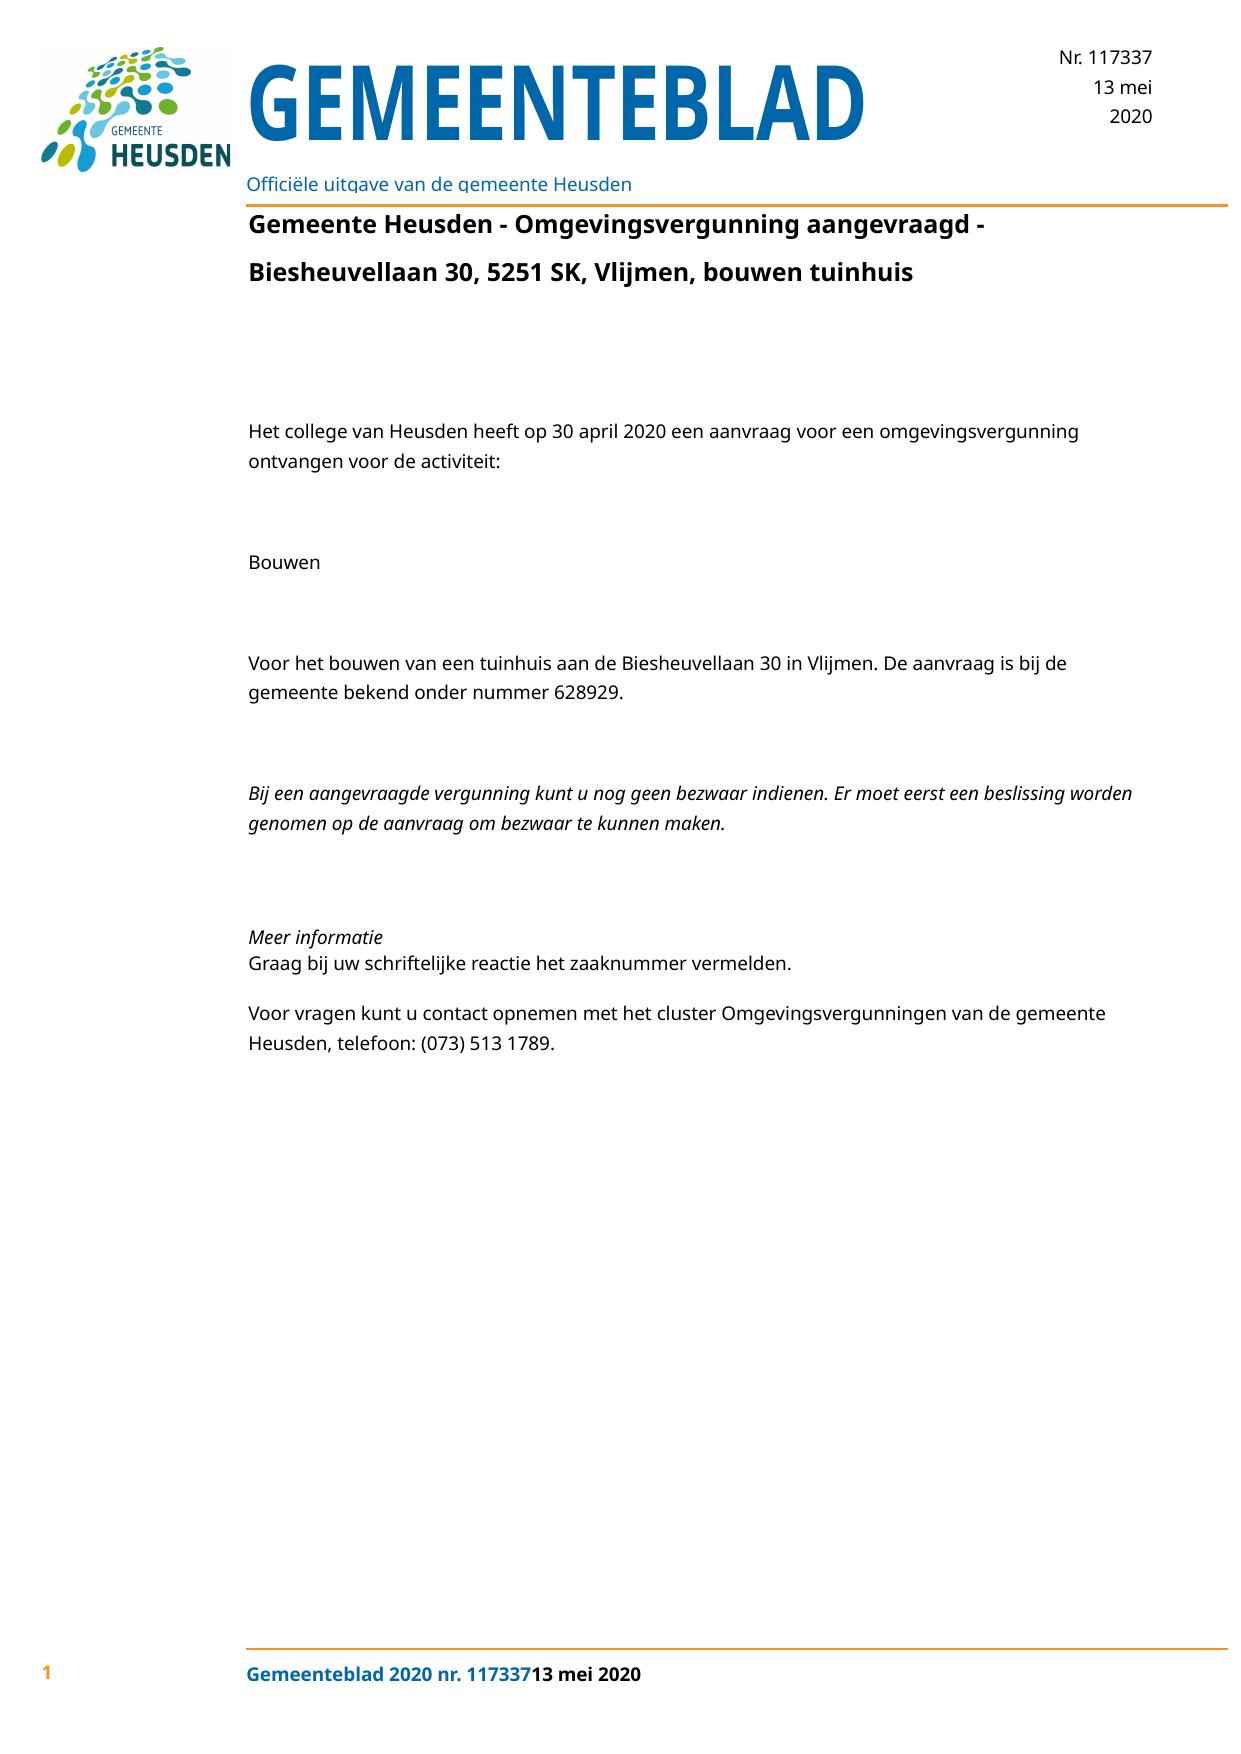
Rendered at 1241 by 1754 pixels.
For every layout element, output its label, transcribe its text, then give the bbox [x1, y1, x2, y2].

text Het college van Heusden heeft op 30 april 2020 een aanvraag voor een omgevingsvergunning ontvangen voor de activiteit: [248, 419, 1152, 474]
text Meer informatie [248, 924, 1152, 950]
text Graag bij uw schriftelijke reactie het zaaknummer vermelden. [248, 950, 1152, 976]
text Bij een aangevraagde vergunning kunt u nog geen bezwaar indienen. Er moet eerst een beslissing worden genomen op de aanvraag om bezwaar te kunnen maken. [248, 780, 1152, 836]
text Bouwen [248, 549, 1152, 575]
text Gemeente Heusden - Omgevingsvergunning aangevraagd - Biesheuvellaan 30, 5251 SK, Vlijmen, bouwen tuinhuis [248, 207, 1152, 288]
text Voor het bouwen van een tuinhuis aan de Biesheuvellaan 30 in Vlijmen. De aanvraag is bij de gemeente bekend onder nummer 628929. [248, 650, 1152, 705]
picture [41, 47, 231, 172]
text Voor vragen kunt u contact opnemen met het cluster Omgevingsvergunningen van de gemeente Heusden, telefoon: (073) 513 1789. [248, 1001, 1152, 1056]
